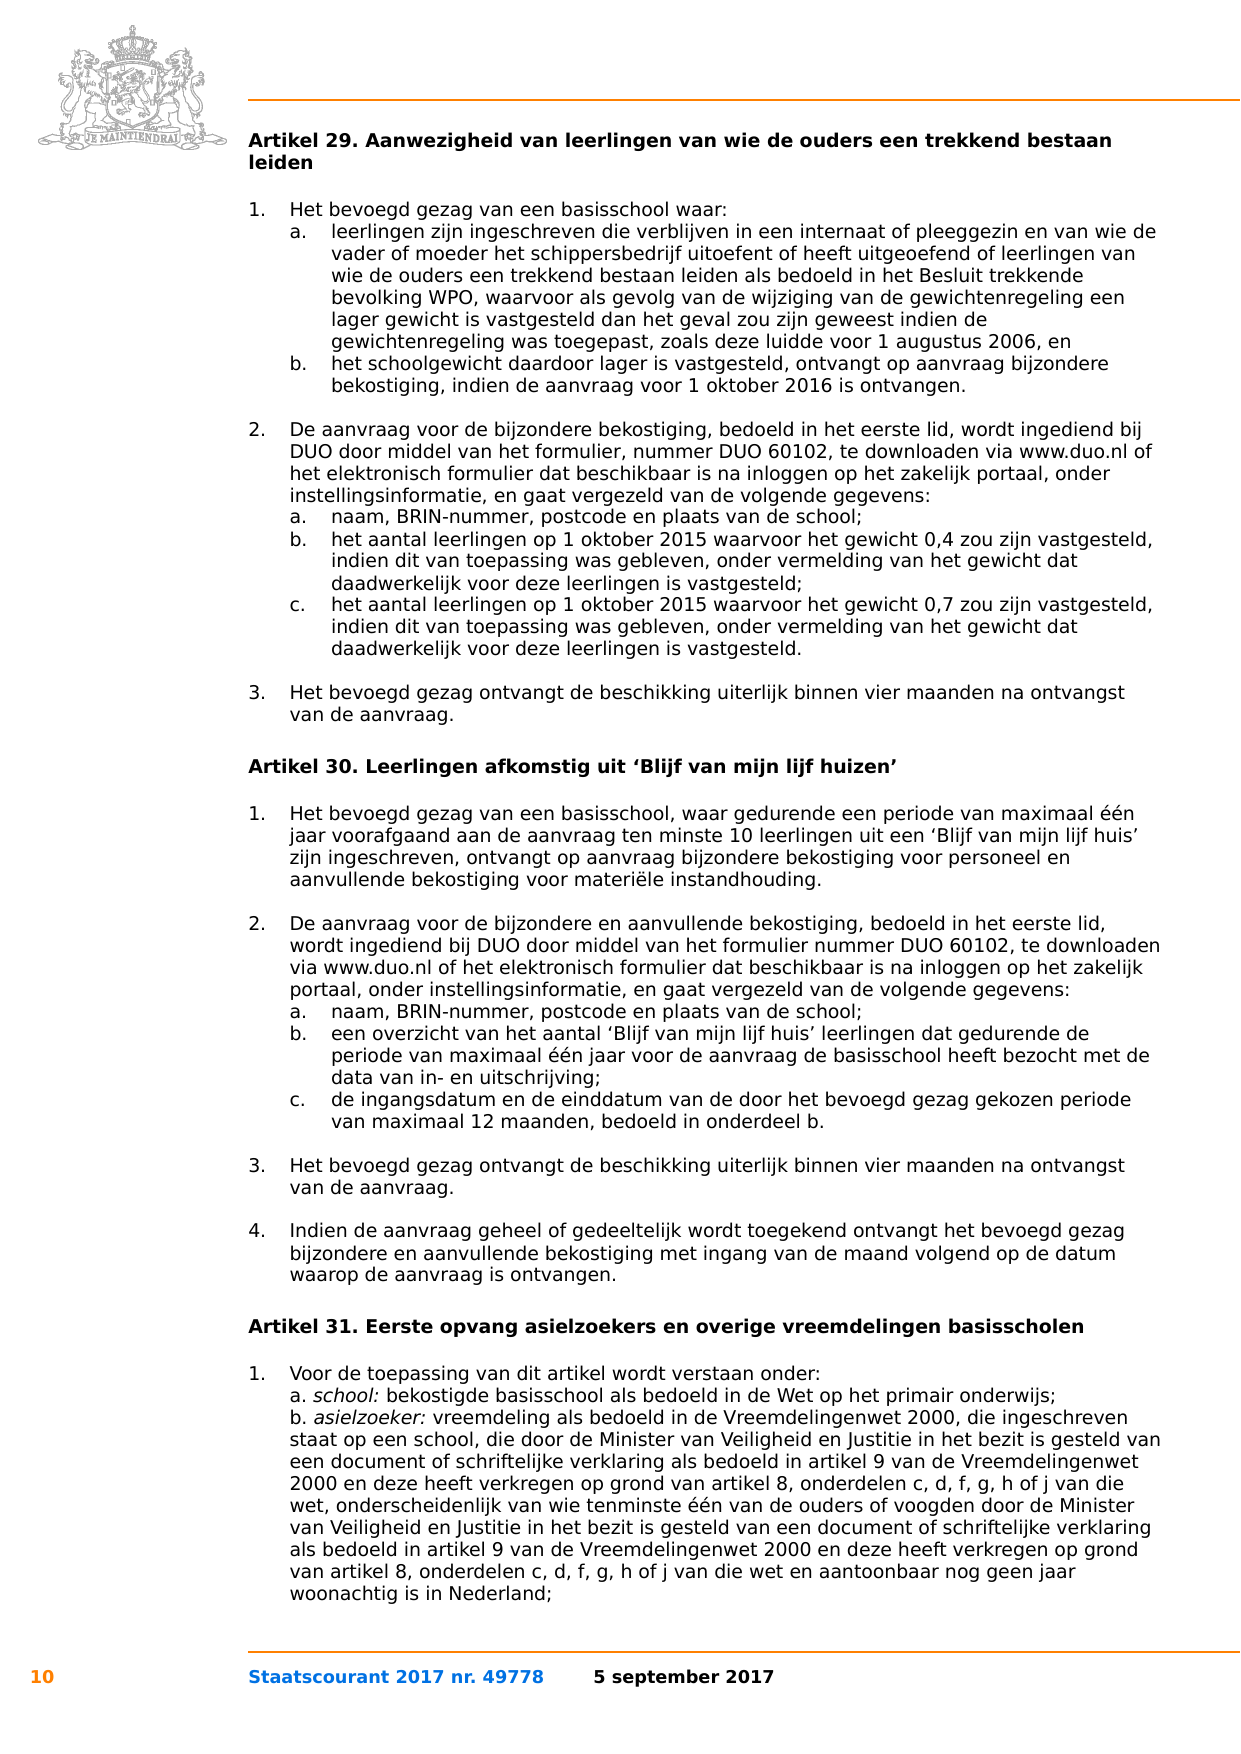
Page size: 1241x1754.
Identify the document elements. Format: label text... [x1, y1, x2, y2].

subtitle Artikel 31. Eerste opvang asielzoekers en overige vreemdelingen basisscholen [248, 1316, 1163, 1338]
text a. naam, BRIN-nummer, postcode en plaats van de school; [289, 1001, 1163, 1023]
text 1. Voor de toepassing van dit artikel wordt verstaan onder: [248, 1363, 1163, 1385]
text c. de ingangsdatum en de einddatum van de door het bevoegd gezag gekozen periode van maximaal 12 maanden, bedoeld in onderdeel b. [289, 1089, 1163, 1133]
text a. school: bekostigde basisschool als bedoeld in de Wet op het primair onderwijs; [289, 1385, 1163, 1407]
text b. asielzoeker: vreemdeling als bedoeld in de Vreemdelingenwet 2000, die ingeschreven staat op een school, die door de Minister van Veiligheid en Justitie in het bezit is gesteld van een document of schriftelijke verklaring als bedoeld in artikel 9 van de Vreemdelingenwet 2000 en deze heeft verkregen op grond van artikel 8, onderdelen c, d, f, g, h of j van die wet, onderscheidenlijk van wie tenminste één van de ouders of voogden door de Minister van Veiligheid en Justitie in het bezit is gesteld van een document of schriftelijke verklaring als bedoeld in artikel 9 van de Vreemdelingenwet 2000 en deze heeft verkregen op grond van artikel 8, onderdelen c, d, f, g, h of j van die wet en aantoonbaar nog geen jaar woonachtig is in Nederland; [289, 1407, 1163, 1605]
text 3. Het bevoegd gezag ontvangt de beschikking uiterlijk binnen vier maanden na ontvangst van de aanvraag. [248, 1154, 1163, 1198]
text c. het aantal leerlingen op 1 oktober 2015 waarvoor het gewicht 0,7 zou zijn vastgesteld, indien dit van toepassing was gebleven, onder vermelding van het gewicht dat daadwerkelijk voor deze leerlingen is vastgesteld. [289, 594, 1163, 660]
text 2. De aanvraag voor de bijzondere en aanvullende bekostiging, bedoeld in het eerste lid, wordt ingediend bij DUO door middel van het formulier nummer DUO 60102, te downloaden via www.duo.nl of het elektronisch formulier dat beschikbaar is na inloggen op het zakelijk portaal, onder instellingsinformatie, en gaat vergezeld van de volgende gegevens: [248, 913, 1163, 1001]
text 3. Het bevoegd gezag ontvangt de beschikking uiterlijk binnen vier maanden na ontvangst van de aanvraag. [248, 682, 1163, 726]
text b. het aantal leerlingen op 1 oktober 2015 waarvoor het gewicht 0,4 zou zijn vastgesteld, indien dit van toepassing was gebleven, onder vermelding van het gewicht dat daadwerkelijk voor deze leerlingen is vastgesteld; [289, 528, 1163, 594]
picture [38, 25, 227, 150]
text 4. Indien de aanvraag geheel of gedeeltelijk wordt toegekend ontvangt het bevoegd gezag bijzondere en aanvullende bekostiging met ingang van de maand volgend op de datum waarop de aanvraag is ontvangen. [248, 1220, 1163, 1286]
text a. naam, BRIN-nummer, postcode en plaats van de school; [289, 506, 1163, 528]
subtitle Artikel 29. Aanwezigheid van leerlingen van wie de ouders een trekkend bestaan leiden [248, 130, 1163, 174]
text 1. Het bevoegd gezag van een basisschool waar: [248, 199, 1163, 221]
text b. een overzicht van het aantal ‘Blijf van mijn lijf huis’ leerlingen dat gedurende de periode van maximaal één jaar voor de aanvraag de basisschool heeft bezocht met de data van in- en uitschrijving; [289, 1023, 1163, 1089]
text a. leerlingen zijn ingeschreven die verblijven in een internaat of pleeggezin en van wie de vader of moeder het schippersbedrijf uitoefent of heeft uitgeoefend of leerlingen van wie de ouders een trekkend bestaan leiden als bedoeld in het Besluit trekkende bevolking WPO, waarvoor als gevolg van de wijziging van de gewichtenregeling een lager gewicht is vastgesteld dan het geval zou zijn geweest indien de gewichtenregeling was toegepast, zoals deze luidde voor 1 augustus 2006, en [289, 221, 1163, 353]
text b. het schoolgewicht daardoor lager is vastgesteld, ontvangt op aanvraag bijzondere bekostiging, indien de aanvraag voor 1 oktober 2016 is ontvangen. [289, 353, 1163, 397]
text 1. Het bevoegd gezag van een basisschool, waar gedurende een periode van maximaal één jaar voorafgaand aan de aanvraag ten minste 10 leerlingen uit een ‘Blijf van mijn lijf huis’ zijn ingeschreven, ontvangt op aanvraag bijzondere bekostiging voor personeel en aanvullende bekostiging voor materiële instandhouding. [248, 803, 1163, 891]
subtitle Artikel 30. Leerlingen afkomstig uit ‘Blijf van mijn lijf huizen’ [248, 756, 1163, 778]
text 2. De aanvraag voor de bijzondere bekostiging, bedoeld in het eerste lid, wordt ingediend bij DUO door middel van het formulier, nummer DUO 60102, te downloaden via www.duo.nl of het elektronisch formulier dat beschikbaar is na inloggen op het zakelijk portaal, onder instellingsinformatie, en gaat vergezeld van de volgende gegevens: [248, 418, 1163, 506]
